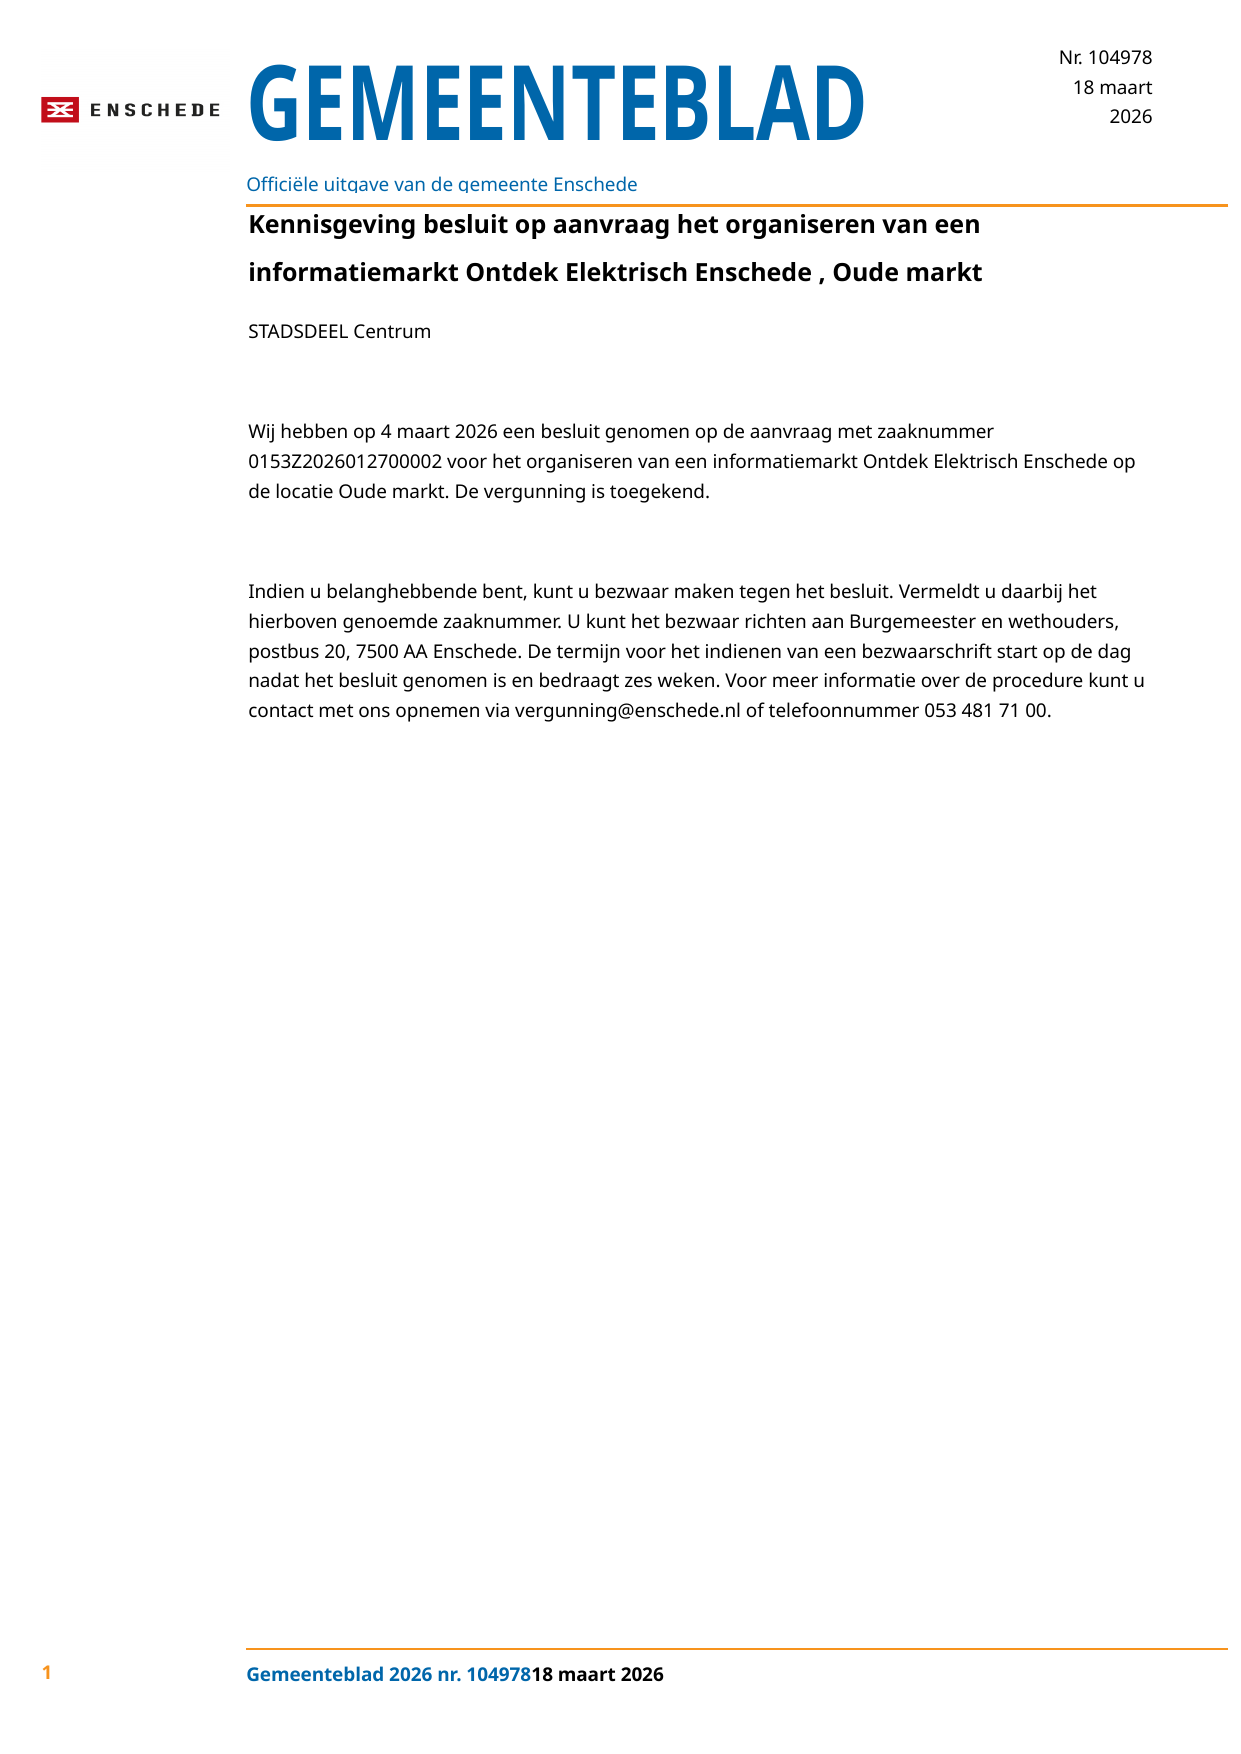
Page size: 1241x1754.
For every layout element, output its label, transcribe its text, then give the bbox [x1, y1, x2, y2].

text Kennisgeving besluit op aanvraag het organiseren van een informatiemarkt Ontdek Elektrisch Enschede , Oude markt [248, 207, 1152, 288]
picture [41, 47, 231, 172]
text Wij hebben op 4 maart 2026 een besluit genomen op de aanvraag met zaaknummer 0153Z2026012700002 voor het organiseren van een informatiemarkt Ontdek Elektrisch Enschede op de locatie Oude markt. De vergunning is toegekend. [248, 419, 1152, 504]
text STADSDEEL Centrum [248, 318, 1152, 344]
text Indien u belanghebbende bent, kunt u bezwaar maken tegen het besluit. Vermeldt u daarbij het hierboven genoemde zaaknummer. U kunt het bezwaar richten aan Burgemeester en wethouders, postbus 20, 7500 AA Enschede. De termijn voor het indienen van een bezwaarschrift start op de dag nadat het besluit genomen is en bedraagt zes weken. Voor meer informatie over de procedure kunt u contact met ons opnemen via vergunning@enschede.nl of telefoonnummer 053 481 71 00. [248, 579, 1152, 723]
